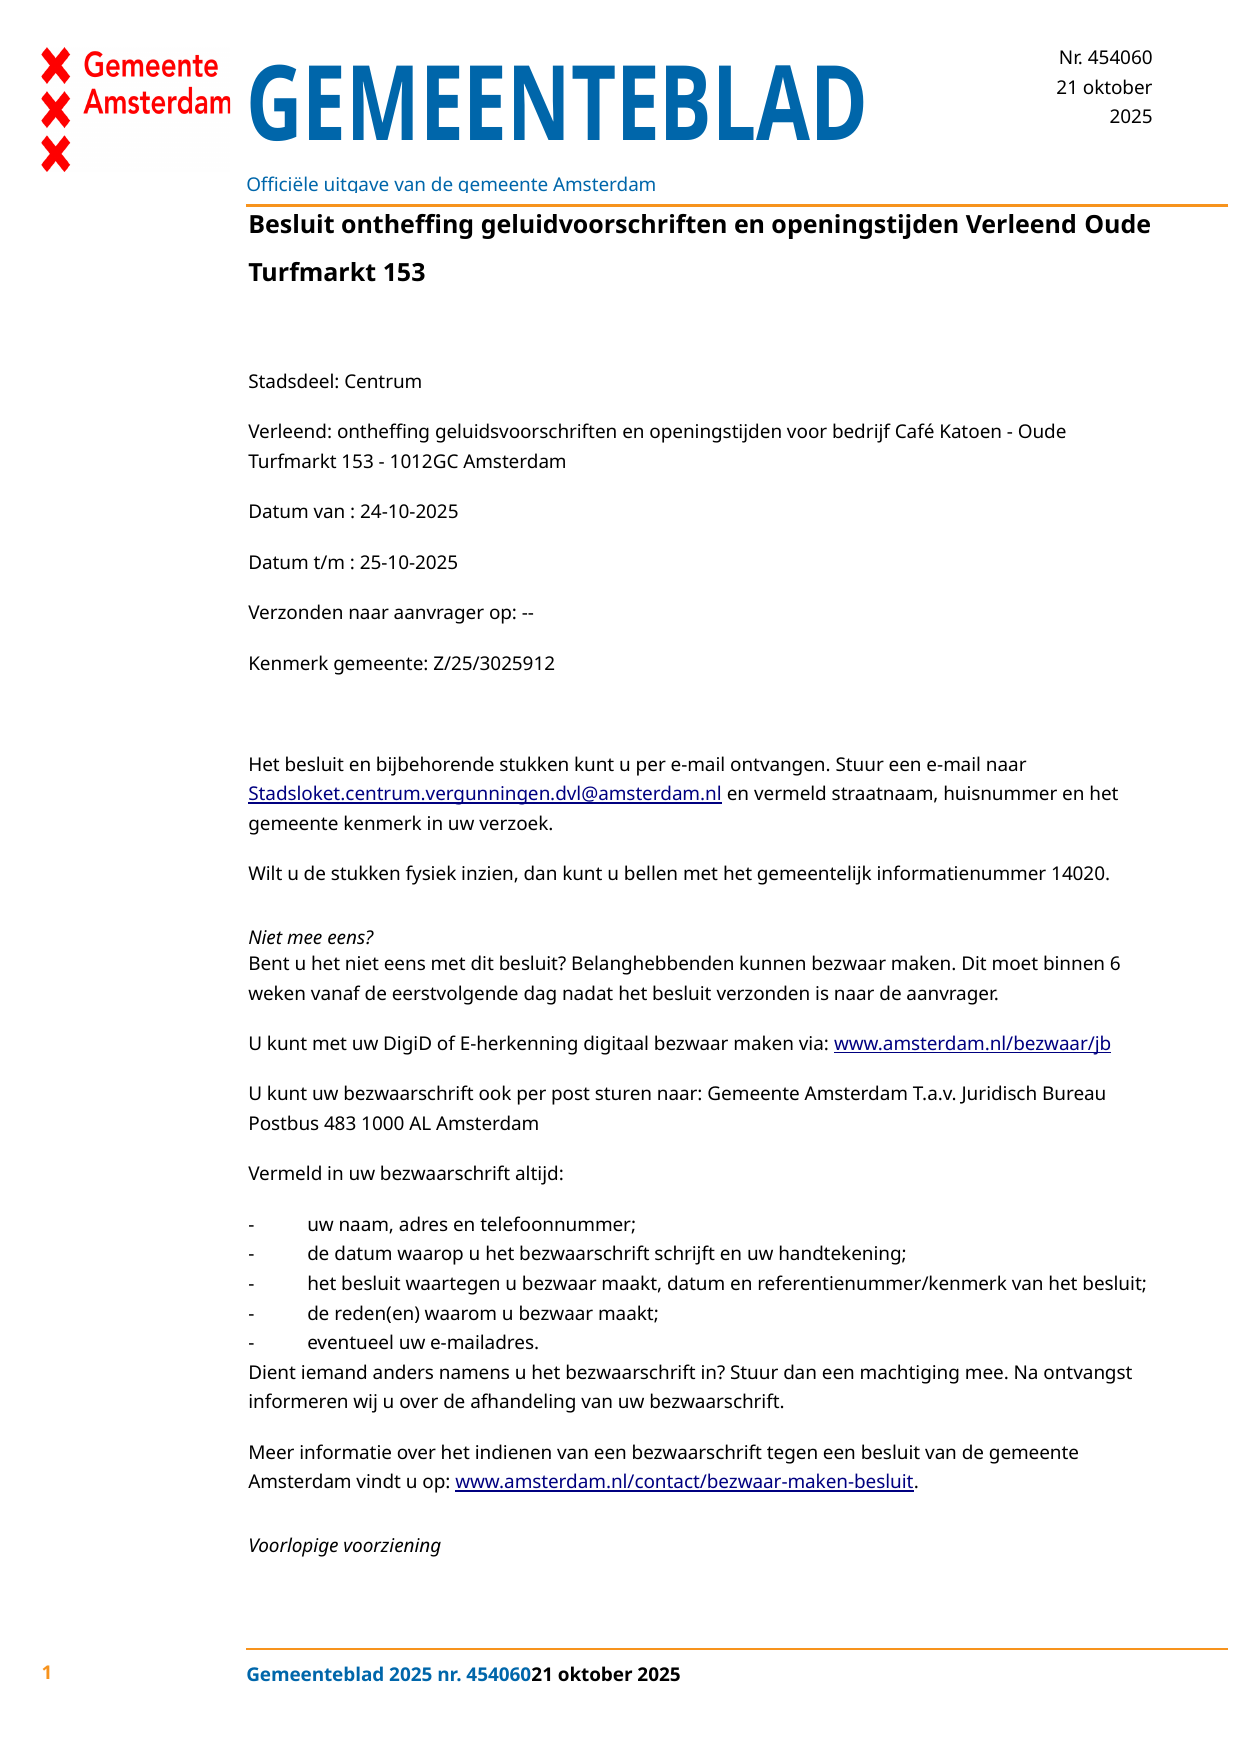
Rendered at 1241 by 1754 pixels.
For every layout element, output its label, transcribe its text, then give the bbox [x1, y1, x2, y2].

list eventueel uw e-mailadres. [248, 1329, 1152, 1355]
text Vermeld in uw bezwaarschrift altijd: [248, 1161, 1152, 1186]
text Bent u het niet eens met dit besluit? Belanghebbenden kunnen bezwaar maken. Dit moet binnen 6 weken vanaf de eerstvolgende dag nadat het besluit verzonden is naar de aanvrager. [248, 950, 1152, 1005]
picture [41, 47, 231, 172]
text Verleend: ontheffing geluidsvoorschriften en openingstijden voor bedrijf Café Katoen - Oude Turfmarkt 153 - 1012GC Amsterdam [248, 419, 1152, 474]
list uw naam, adres en telefoonnummer; [248, 1211, 1152, 1237]
text Datum van : 24-10-2025 [248, 499, 1152, 524]
text Besluit ontheffing geluidvoorschriften en openingstijden Verleend Oude Turfmarkt 153 [248, 207, 1152, 288]
text Kenmerk gemeente: Z/25/3025912 [248, 650, 1152, 676]
list de datum waarop u het bezwaarschrift schrijft en uw handtekening; [248, 1241, 1152, 1266]
text Datum t/m : 25-10-2025 [248, 549, 1152, 575]
text Niet mee eens? [248, 924, 1152, 950]
text Meer informatie over het indienen van een bezwaarschrift tegen een besluit van de gemeente Amsterdam vindt u op: www.amsterdam.nl/contact/bezwaar-maken-besluit. [248, 1439, 1152, 1494]
text Voorlopige voorziening [248, 1532, 1152, 1558]
list de reden(en) waarom u bezwaar maakt; [248, 1300, 1152, 1325]
text Het besluit en bijbehorende stukken kunt u per e-mail ontvangen. Stuur een e-mail naar Stadsloket.centrum.vergunningen.dvl@amsterdam.nl en vermeld straatnaam, huisnummer en het gemeente kenmerk in uw verzoek. [248, 751, 1152, 836]
text U kunt met uw DigiD of E-herkenning digitaal bezwaar maken via: www.amsterdam.nl/bezwaar/jb [248, 1030, 1152, 1056]
text Verzonden naar aanvrager op: -- [248, 599, 1152, 625]
text U kunt uw bezwaarschrift ook per post sturen naar: Gemeente Amsterdam T.a.v. Juridisch Bureau Postbus 483 1000 AL Amsterdam [248, 1081, 1152, 1136]
text Wilt u de stukken fysiek inzien, dan kunt u bellen met het gemeentelijk informatienummer 14020. [248, 860, 1152, 886]
text Dient iemand anders namens u het bezwaarschrift in? Stuur dan een machtiging mee. Na ontvangst informeren wij u over de afhandeling van uw bezwaarschrift. [248, 1359, 1152, 1414]
list het besluit waartegen u bezwaar maakt, datum en referentienummer/kenmerk van het besluit; [248, 1270, 1152, 1296]
text Stadsdeel: Centrum [248, 368, 1152, 394]
